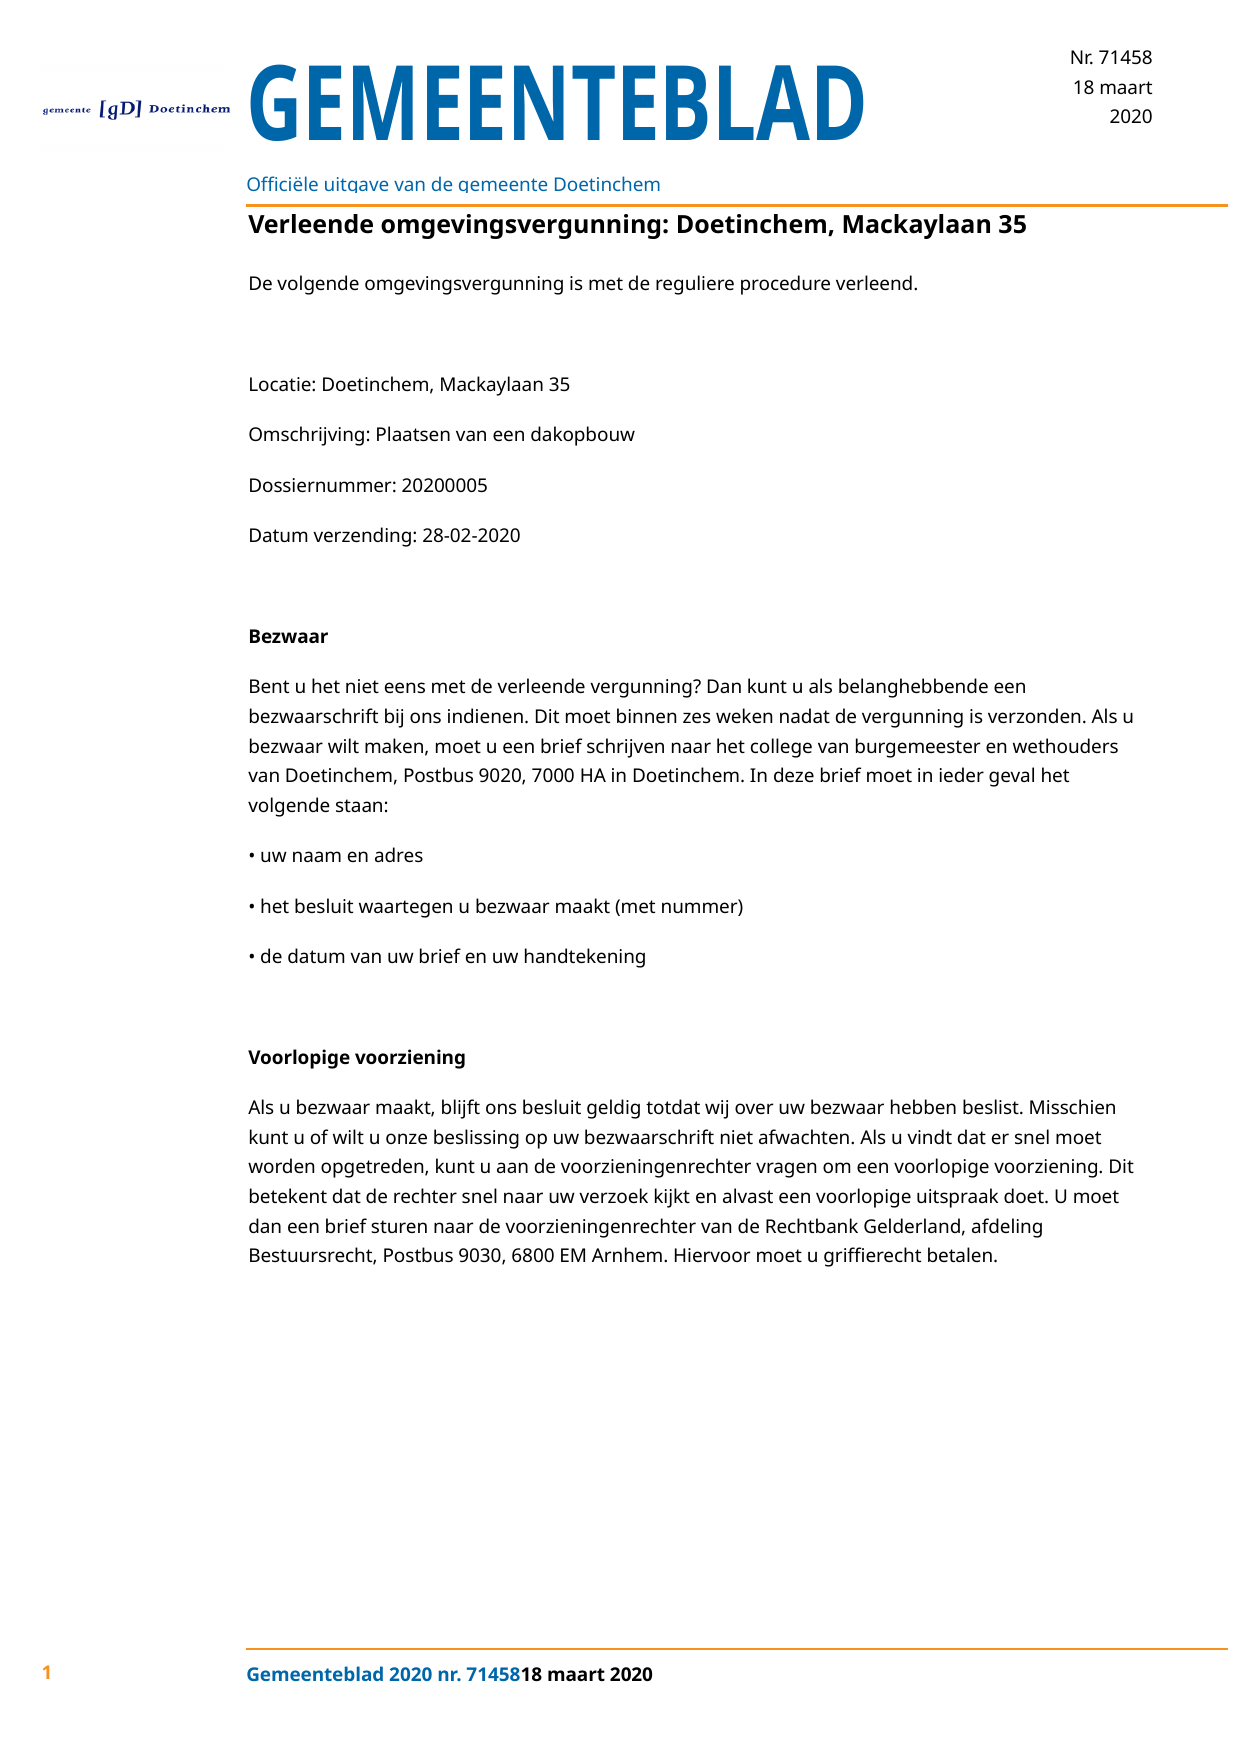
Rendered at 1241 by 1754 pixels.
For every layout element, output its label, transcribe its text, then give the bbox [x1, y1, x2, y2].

text • uw naam en adres [248, 842, 1152, 868]
picture [41, 47, 231, 172]
text Als u bezwaar maakt, blijft ons besluit geldig totdat wij over uw bezwaar hebben beslist. Misschien kunt u of wilt u onze beslissing op uw bezwaarschrift niet afwachten. Als u vindt dat er snel moet worden opgetreden, kunt u aan de voorzieningenrechter vragen om een voorlopige voorziening. Dit betekent dat de rechter snel naar uw verzoek kijkt en alvast een voorlopige uitspraak doet. U moet dan een brief sturen naar de voorzieningenrechter van de Rechtbank Gelderland, afdeling Bestuursrecht, Postbus 9030, 6800 EM Arnhem. Hiervoor moet u griffierecht betalen. [248, 1094, 1152, 1268]
text • het besluit waartegen u bezwaar maakt (met nummer) [248, 893, 1152, 918]
text Bezwaar [248, 623, 1152, 649]
text Verleende omgevingsvergunning: Doetinchem, Mackaylaan 35 [248, 207, 1152, 241]
text Locatie: Doetinchem, Mackaylaan 35 [248, 371, 1152, 397]
text Datum verzending: 28-02-2020 [248, 522, 1152, 548]
text Voorlopige voorziening [248, 1044, 1152, 1070]
text Omschrijving: Plaatsen van een dakopbouw [248, 422, 1152, 447]
text De volgende omgevingsvergunning is met de reguliere procedure verleend. [248, 270, 1152, 296]
text • de datum van uw brief en uw handtekening [248, 943, 1152, 969]
text Bent u het niet eens met de verleende vergunning? Dan kunt u als belanghebbende een bezwaarschrift bij ons indienen. Dit moet binnen zes weken nadat de vergunning is verzonden. Als u bezwaar wilt maken, moet u een brief schrijven naar het college van burgemeester en wethouders van Doetinchem, Postbus 9020, 7000 HA in Doetinchem. In deze brief moet in ieder geval het volgende staan: [248, 674, 1152, 818]
text Dossiernummer: 20200005 [248, 472, 1152, 498]
